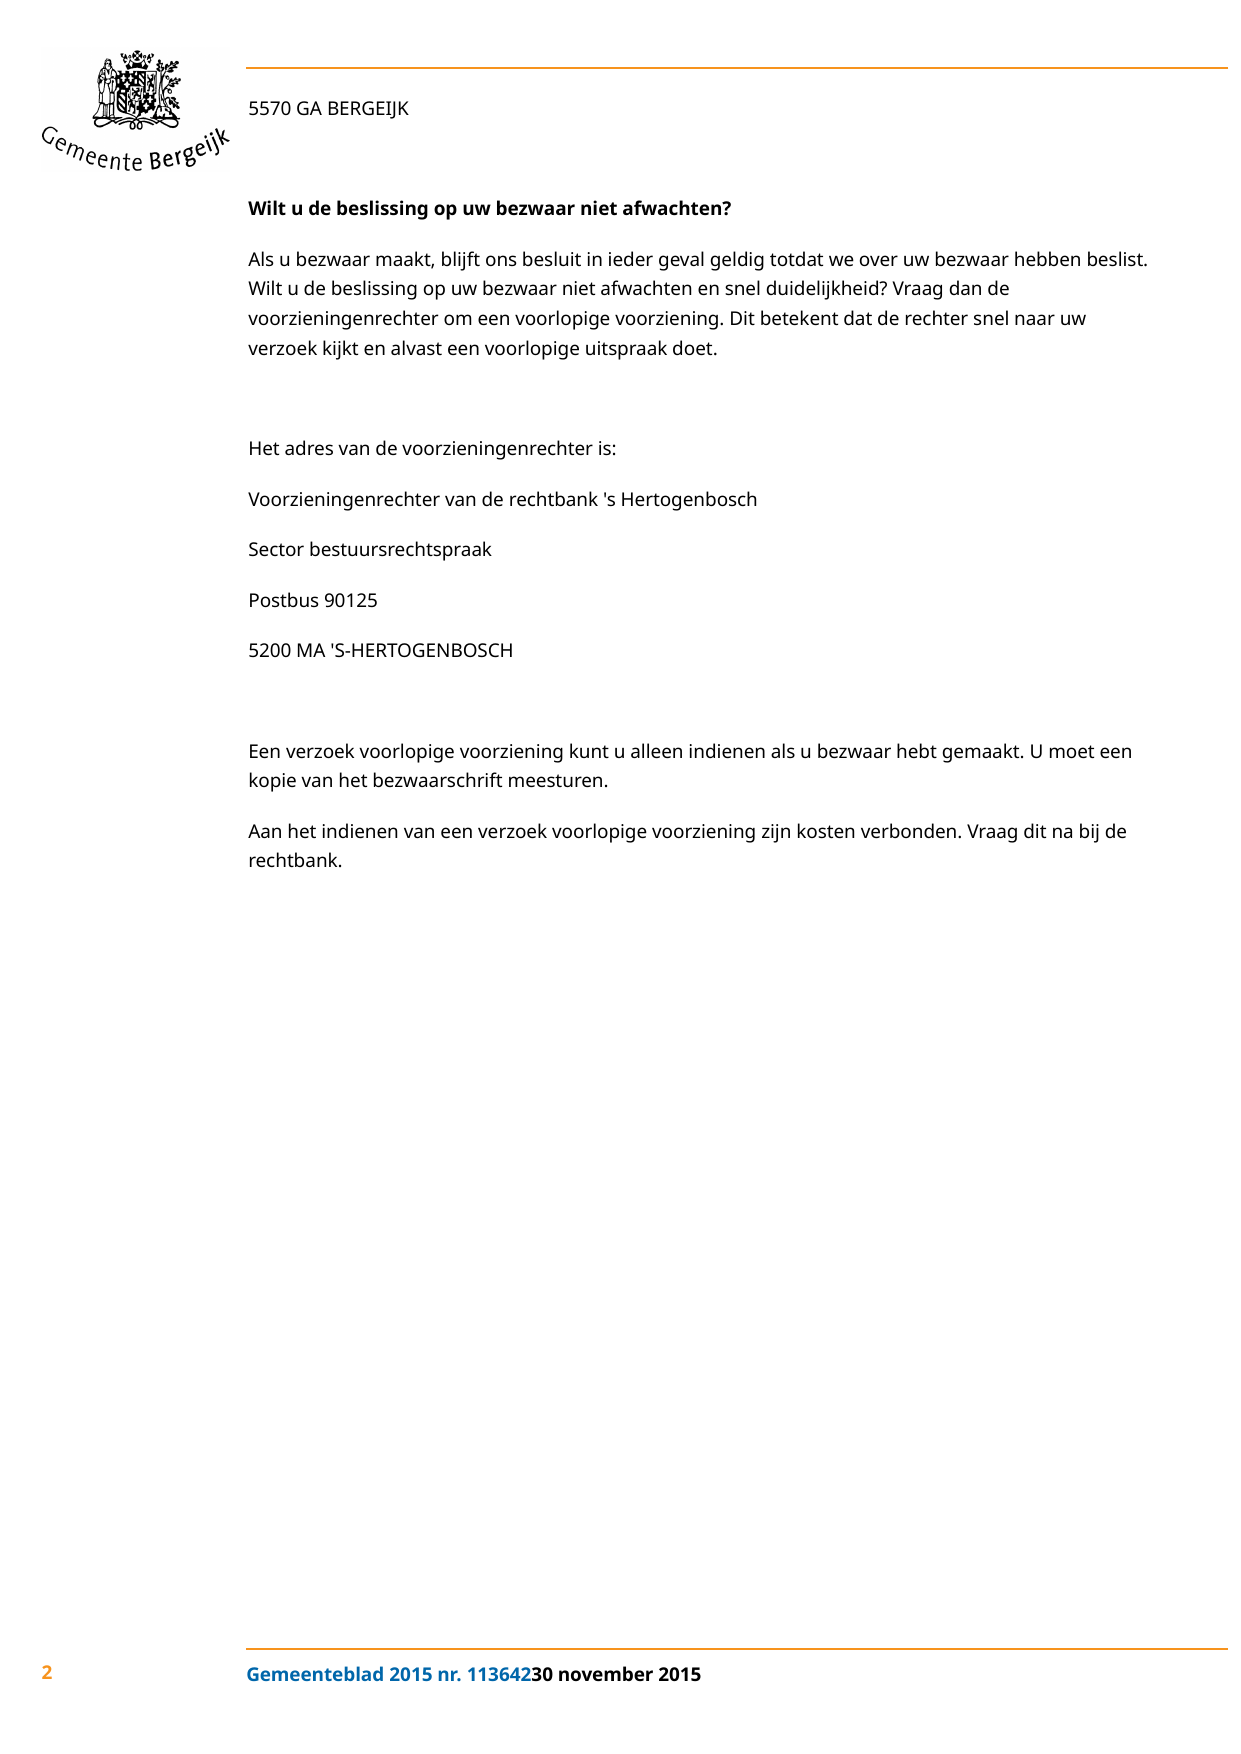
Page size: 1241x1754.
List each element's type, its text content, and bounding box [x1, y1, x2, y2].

text 5570 GA BERGEIJK [248, 95, 1152, 121]
text 5200 MA 'S-HERTOGENBOSCH [248, 637, 1152, 663]
text Voorzieningenrechter van de rechtbank 's Hertogenbosch [248, 486, 1152, 512]
picture [41, 47, 231, 172]
text Als u bezwaar maakt, blijft ons besluit in ieder geval geldig totdat we over uw bezwaar hebben beslist. Wilt u de beslissing op uw bezwaar niet afwachten en snel duidelijkheid? Vraag dan de voorzieningenrechter om een voorlopige voorziening. Dit betekent dat de rechter snel naar uw verzoek kijkt en alvast een voorlopige uitspraak doet. [248, 246, 1152, 361]
text Een verzoek voorlopige voorziening kunt u alleen indienen als u bezwaar hebt gemaakt. U moet een kopie van het bezwaarschrift meesturen. [248, 738, 1152, 793]
text Het adres van de voorzieningenrechter is: [248, 436, 1152, 461]
text Aan het indienen van een verzoek voorlopige voorziening zijn kosten verbonden. Vraag dit na bij de rechtbank. [248, 818, 1152, 873]
text Wilt u de beslissing op uw bezwaar niet afwachten? [248, 196, 1152, 221]
text Sector bestuursrechtspraak [248, 536, 1152, 562]
text Postbus 90125 [248, 587, 1152, 613]
